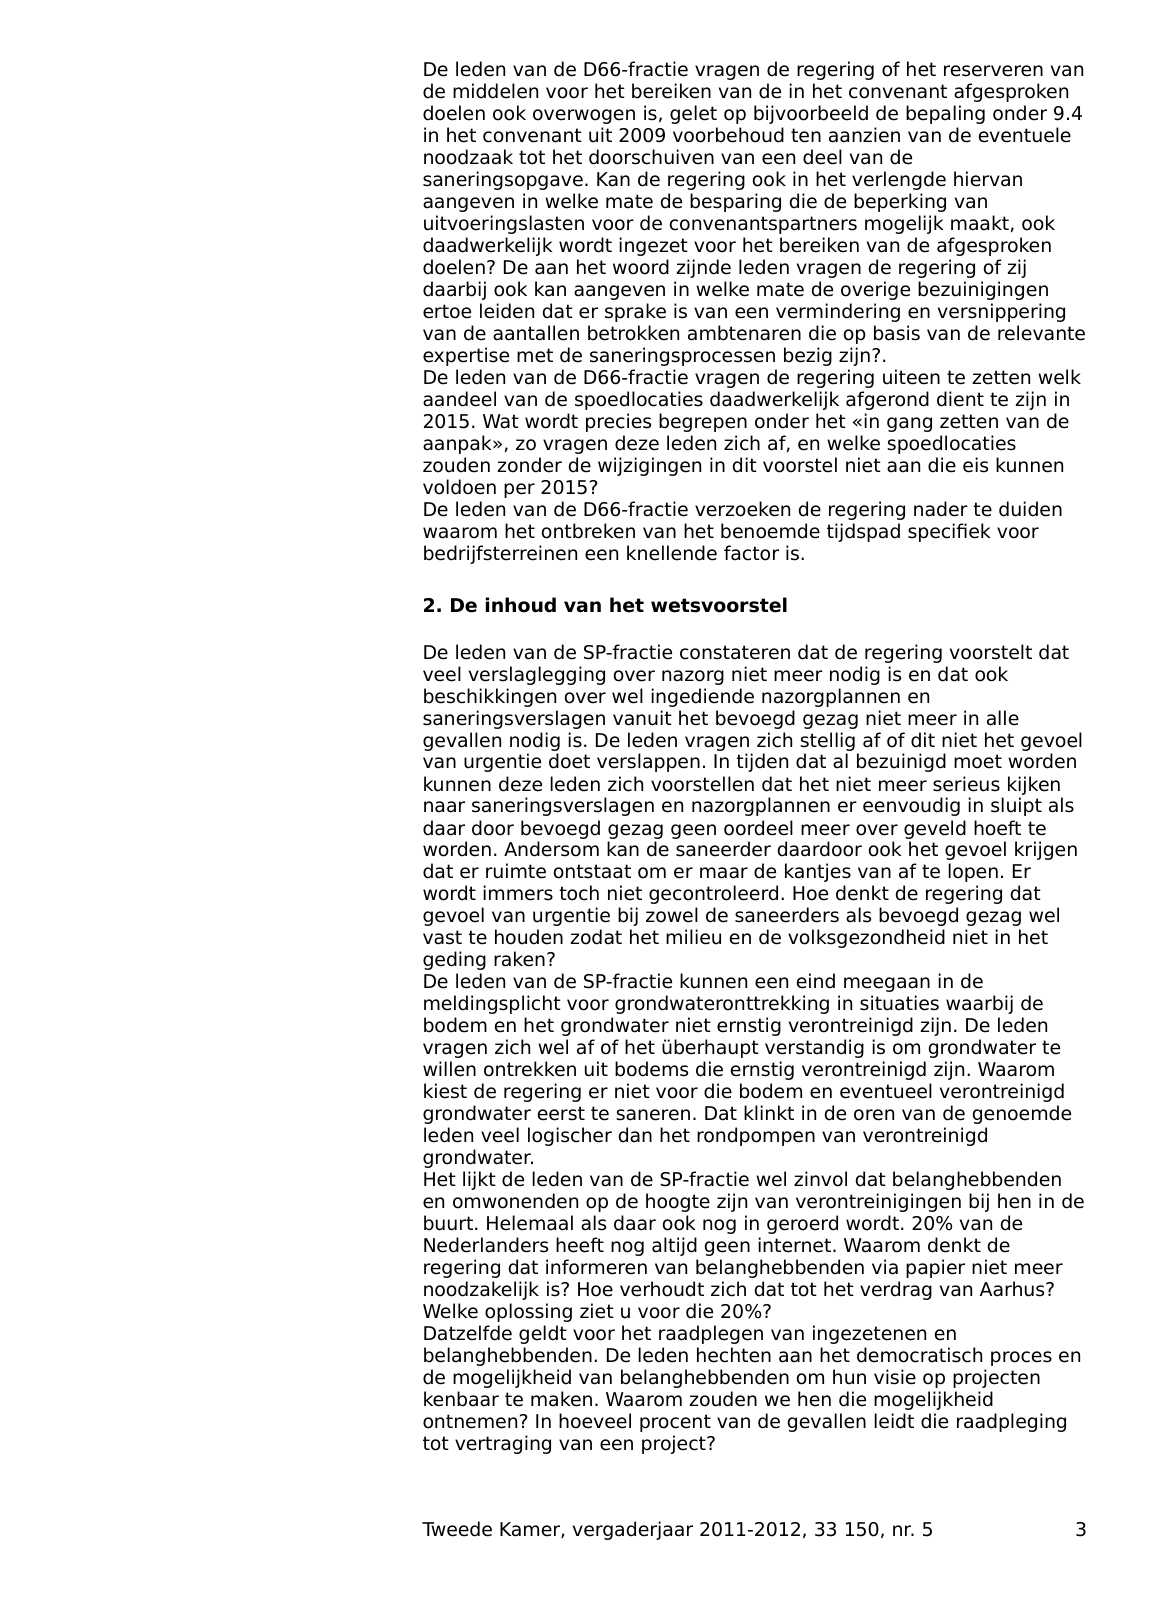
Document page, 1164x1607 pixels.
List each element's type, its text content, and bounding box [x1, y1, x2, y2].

text De leden van de D66-fractie vragen de regering uiteen te zetten welk aandeel van de spoedlocaties daadwerkelijk afgerond dient te zijn in 2015. Wat wordt precies begrepen onder het «in gang zetten van de aanpak», zo vragen deze leden zich af, en welke spoedlocaties zouden zonder de wijzigingen in dit voorstel niet aan die eis kunnen voldoen per 2015? [422, 367, 1087, 499]
text De leden van de SP-fractie kunnen een eind meegaan in de meldingsplicht voor grondwateronttrekking in situaties waarbij de bodem en het grondwater niet ernstig verontreinigd zijn. De leden vragen zich wel af of het überhaupt verstandig is om grondwater te willen ontrekken uit bodems die ernstig verontreinigd zijn. Waarom kiest de regering er niet voor die bodem en eventueel verontreinigd grondwater eerst te saneren. Dat klinkt in de oren van de genoemde leden veel logischer dan het rondpompen van verontreinigd grondwater. [422, 971, 1087, 1169]
text De leden van de SP-fractie constateren dat de regering voorstelt dat veel verslaglegging over nazorg niet meer nodig is en dat ook beschikkingen over wel ingediende nazorgplannen en saneringsverslagen vanuit het bevoegd gezag niet meer in alle gevallen nodig is. De leden vragen zich stellig af of dit niet het gevoel van urgentie doet verslappen. In tijden dat al bezuinigd moet worden kunnen deze leden zich voorstellen dat het niet meer serieus kijken naar saneringsverslagen en nazorgplannen er eenvoudig in sluipt als daar door bevoegd gezag geen oordeel meer over geveld hoeft te worden. Andersom kan de saneerder daardoor ook het gevoel krijgen dat er ruimte ontstaat om er maar de kantjes van af te lopen. Er wordt immers toch niet gecontroleerd. Hoe denkt de regering dat gevoel van urgentie bij zowel de saneerders als bevoegd gezag wel vast te houden zodat het milieu en de volksgezondheid niet in het geding raken? [422, 642, 1087, 971]
text Het lijkt de leden van de SP-fractie wel zinvol dat belanghebbenden en omwonenden op de hoogte zijn van verontreinigingen bij hen in de buurt. Helemaal als daar ook nog in geroerd wordt. 20% van de Nederlanders heeft nog altijd geen internet. Waarom denkt de regering dat informeren van belanghebbenden via papier niet meer noodzakelijk is? Hoe verhoudt zich dat tot het verdrag van Aarhus? Welke oplossing ziet u voor die 20%? [422, 1169, 1087, 1323]
text De leden van de D66-fractie vragen de regering of het reserveren van de middelen voor het bereiken van de in het convenant afgesproken doelen ook overwogen is, gelet op bijvoorbeeld de bepaling onder 9.4 in het convenant uit 2009 voorbehoud ten aanzien van de eventuele noodzaak tot het doorschuiven van een deel van de saneringsopgave. Kan de regering ook in het verlengde hiervan aangeven in welke mate de besparing die de beperking van uitvoeringslasten voor de convenantspartners mogelijk maakt, ook daadwerkelijk wordt ingezet voor het bereiken van de afgesproken doelen? De aan het woord zijnde leden vragen de regering of zij daarbij ook kan aangeven in welke mate de overige bezuinigingen ertoe leiden dat er sprake is van een vermindering en versnippering van de aantallen betrokken ambtenaren die op basis van de relevante expertise met de saneringsprocessen bezig zijn?. [422, 59, 1087, 367]
text Datzelfde geldt voor het raadplegen van ingezetenen en belanghebbenden. De leden hechten aan het democratisch proces en de mogelijkheid van belanghebbenden om hun visie op projecten kenbaar te maken. Waarom zouden we hen die mogelijkheid ontnemen? In hoeveel procent van de gevallen leidt die raadpleging tot vertraging van een project? [422, 1323, 1087, 1455]
text De leden van de D66-fractie verzoeken de regering nader te duiden waarom het ontbreken van het benoemde tijdspad specifiek voor bedrijfsterreinen een knellende factor is. [422, 499, 1087, 564]
subtitle 2. De inhoud van het wetsvoorstel [422, 594, 1087, 617]
